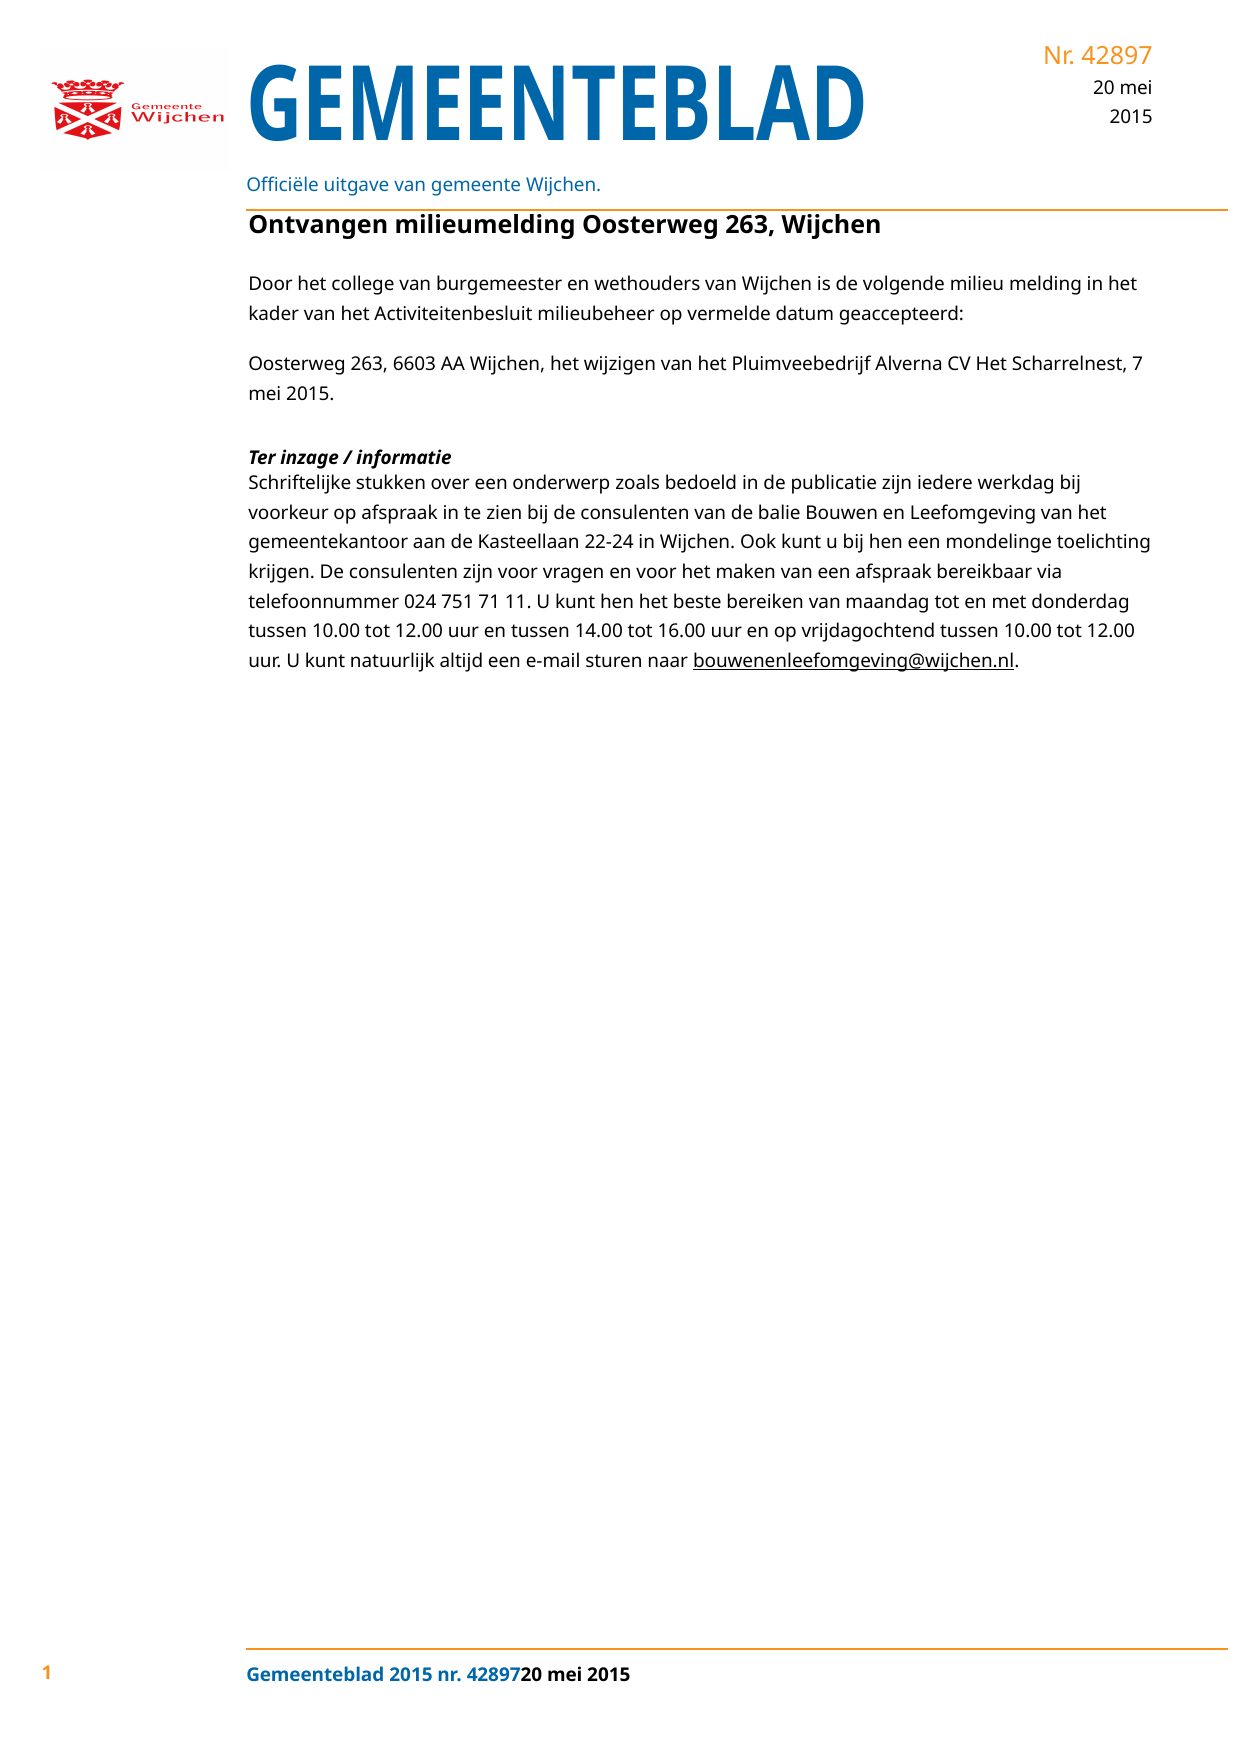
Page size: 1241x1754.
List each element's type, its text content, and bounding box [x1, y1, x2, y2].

text Door het college van burgemeester en wethouders van Wijchen is de volgende milieu melding in het kader van het Activiteitenbesluit milieubeheer op vermelde datum geaccepteerd: [248, 270, 1152, 326]
text Oosterweg 263, 6603 AA Wijchen, het wijzigen van het Pluimveebedrijf Alverna CV Het Scharrelnest, 7 mei 2015. [248, 350, 1152, 406]
text Schriftelijke stukken over een onderwerp zoals bedoeld in de publicatie zijn iedere werkdag bij voorkeur op afspraak in te zien bij de consulenten van de balie Bouwen en Leefomgeving van het gemeentekantoor aan de Kasteellaan 22-24 in Wijchen. Ook kunt u bij hen een mondelinge toelichting krijgen. De consulenten zijn voor vragen en voor het maken van een afspraak bereikbaar via telefoonnummer 024 751 71 11. U kunt hen het beste bereiken van maandag tot en met donderdag tussen 10.00 tot 12.00 uur en tussen 14.00 tot 16.00 uur en op vrijdagochtend tussen 10.00 tot 12.00 uur. U kunt natuurlijk altijd een e-mail sturen naar bouwenenleefomgeving@wijchen.nl. [248, 469, 1152, 673]
picture [41, 47, 231, 172]
text Ter inzage / informatie [248, 444, 1152, 469]
text Ontvangen milieumelding Oosterweg 263, Wijchen [248, 211, 1152, 241]
